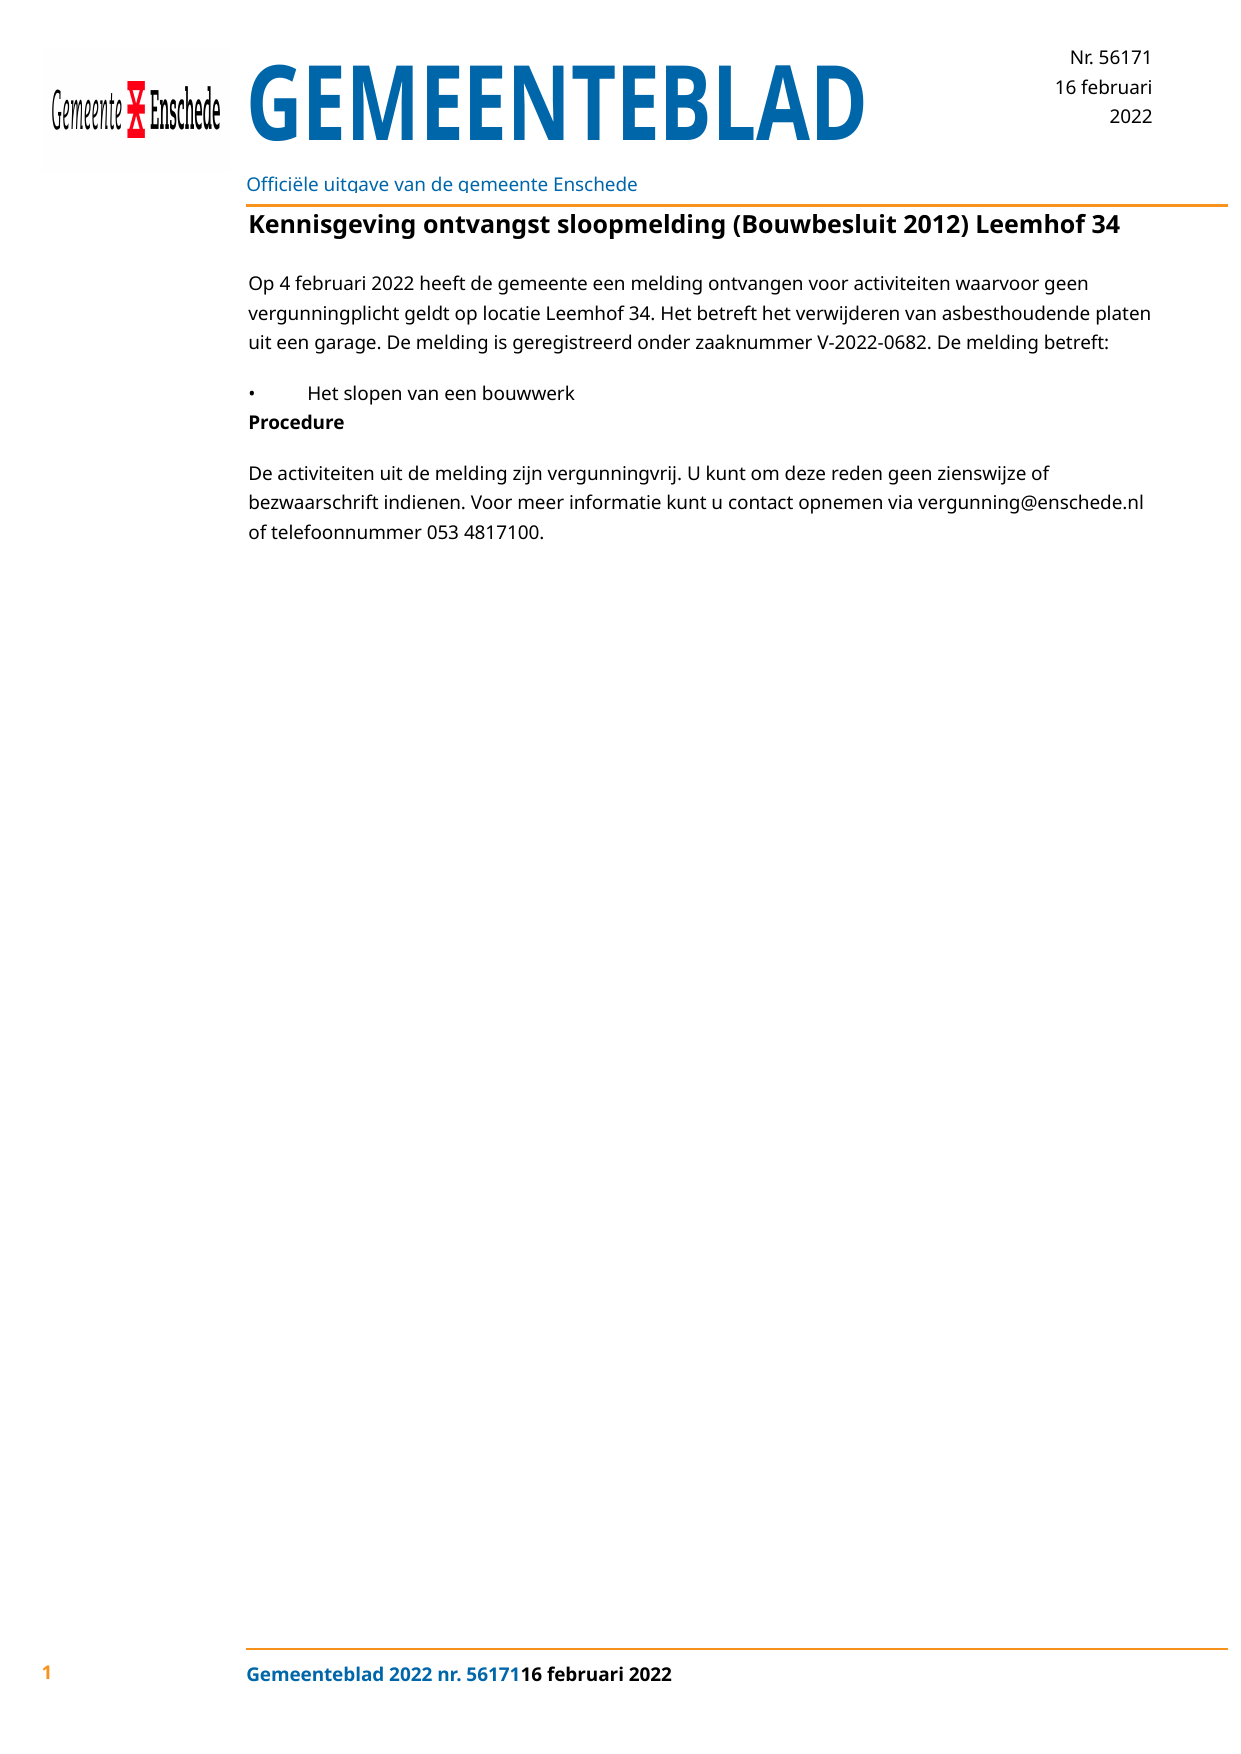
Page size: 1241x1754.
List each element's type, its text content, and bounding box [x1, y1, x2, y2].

text Kennisgeving ontvangst sloopmelding (Bouwbesluit 2012) Leemhof 34 [248, 207, 1152, 241]
picture [41, 47, 231, 172]
text Op 4 februari 2022 heeft de gemeente een melding ontvangen voor activiteiten waarvoor geen vergunningplicht geldt op locatie Leemhof 34. Het betreft het verwijderen van asbesthoudende platen uit een garage. De melding is geregistreerd onder zaaknummer V-2022-0682. De melding betreft: [248, 270, 1152, 355]
text De activiteiten uit de melding zijn vergunningvrij. U kunt om deze reden geen zienswijze of bezwaarschrift indienen. Voor meer informatie kunt u contact opnemen via vergunning@enschede.nl of telefoonnummer 053 4817100. [248, 460, 1152, 545]
text Procedure [248, 409, 1152, 435]
list Het slopen van een bouwwerk [248, 380, 1152, 406]
